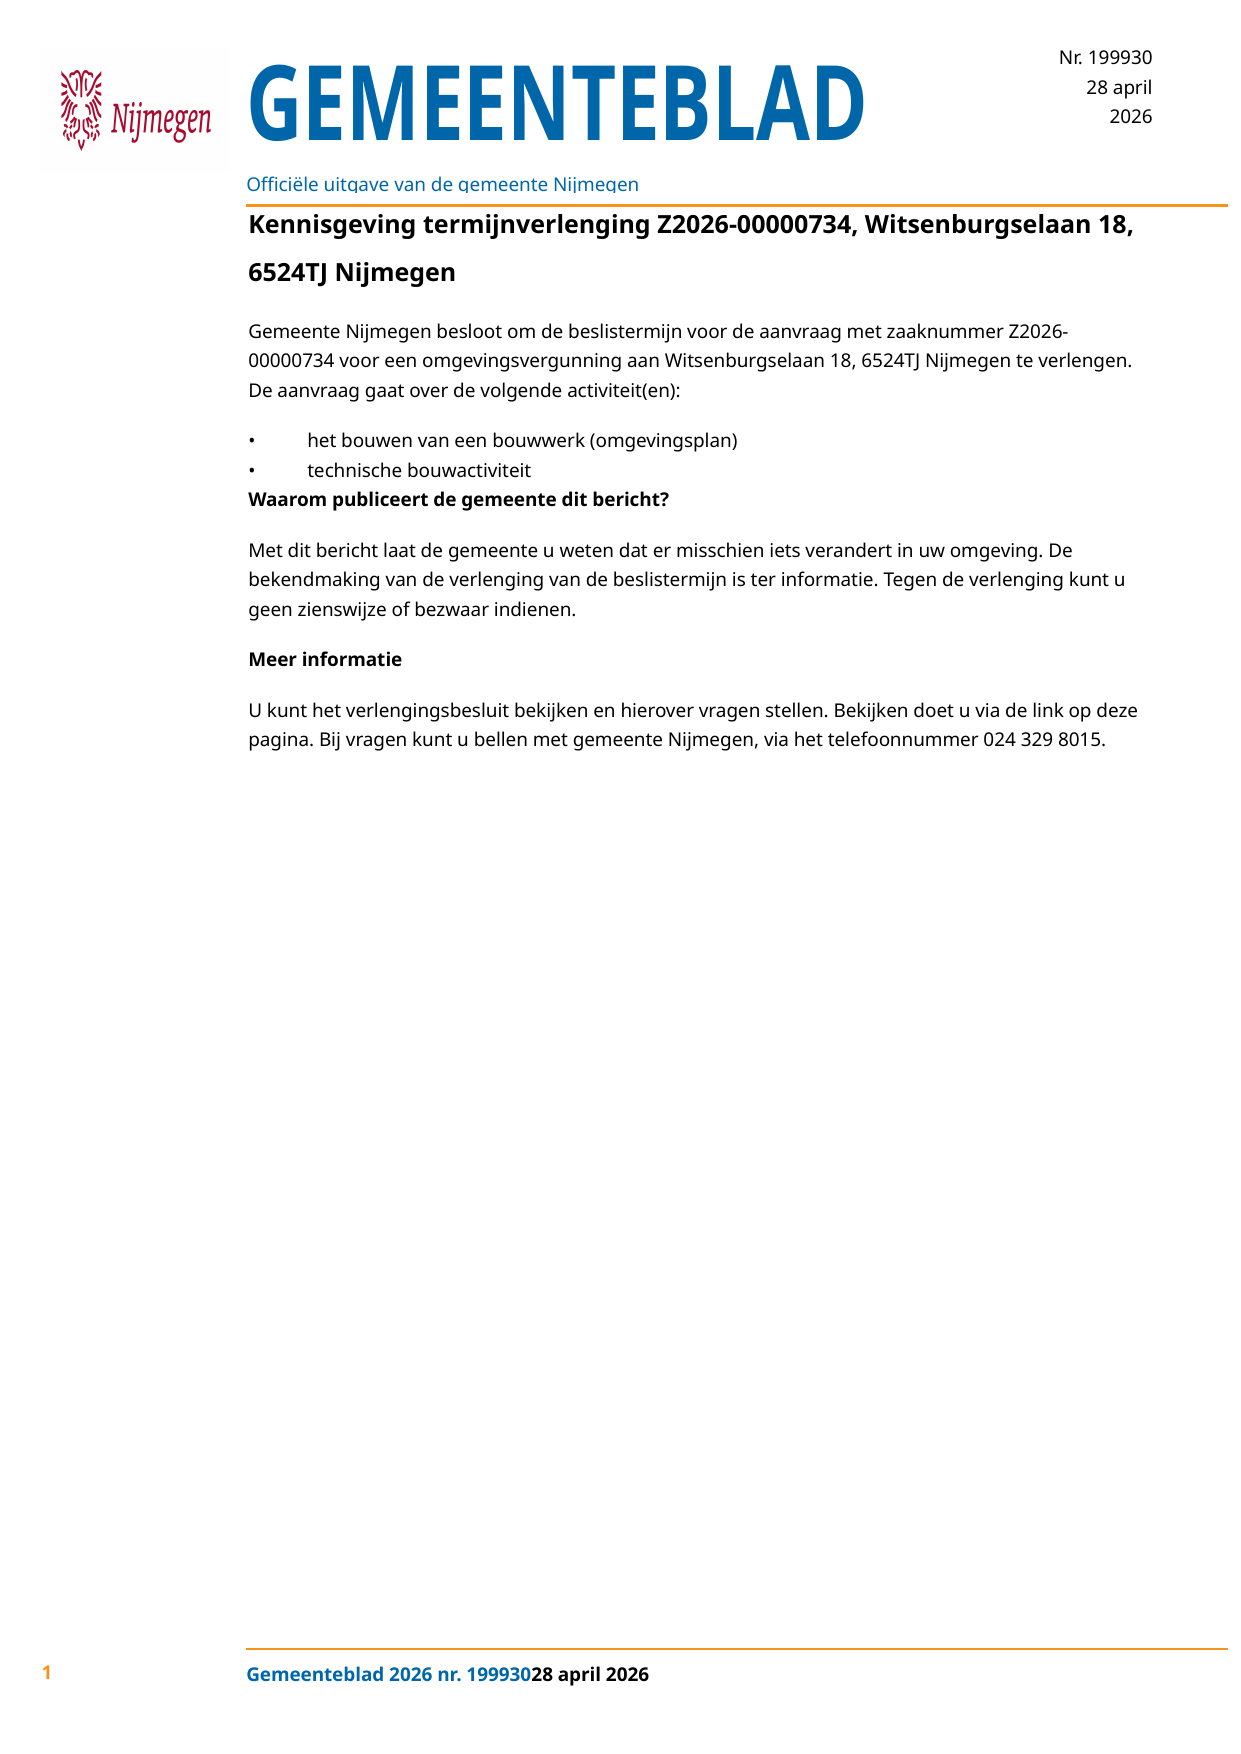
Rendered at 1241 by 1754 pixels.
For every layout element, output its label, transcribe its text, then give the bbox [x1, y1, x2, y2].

text Waarom publiceert de gemeente dit bericht? [248, 487, 1152, 512]
text U kunt het verlengingsbesluit bekijken en hierover vragen stellen. Bekijken doet u via de link op deze pagina. Bij vragen kunt u bellen met gemeente Nijmegen, via het telefoonnummer 024 329 8015. [248, 697, 1152, 752]
text Meer informatie [248, 647, 1152, 672]
text Gemeente Nijmegen besloot om de beslistermijn voor de aanvraag met zaaknummer Z2026-00000734 voor een omgevingsvergunning aan Witsenburgselaan 18, 6524TJ Nijmegen te verlengen. De aanvraag gaat over de volgende activiteit(en): [248, 318, 1152, 403]
text Kennisgeving termijnverlenging Z2026-00000734, Witsenburgselaan 18, 6524TJ Nijmegen [248, 207, 1152, 288]
text Met dit bericht laat de gemeente u weten dat er misschien iets verandert in uw omgeving. De bekendmaking van de verlenging van de beslistermijn is ter informatie. Tegen de verlenging kunt u geen zienswijze of bezwaar indienen. [248, 537, 1152, 622]
list technische bouwactiviteit [248, 457, 1152, 483]
picture [41, 47, 231, 172]
list het bouwen van een bouwwerk (omgevingsplan) [248, 427, 1152, 453]
